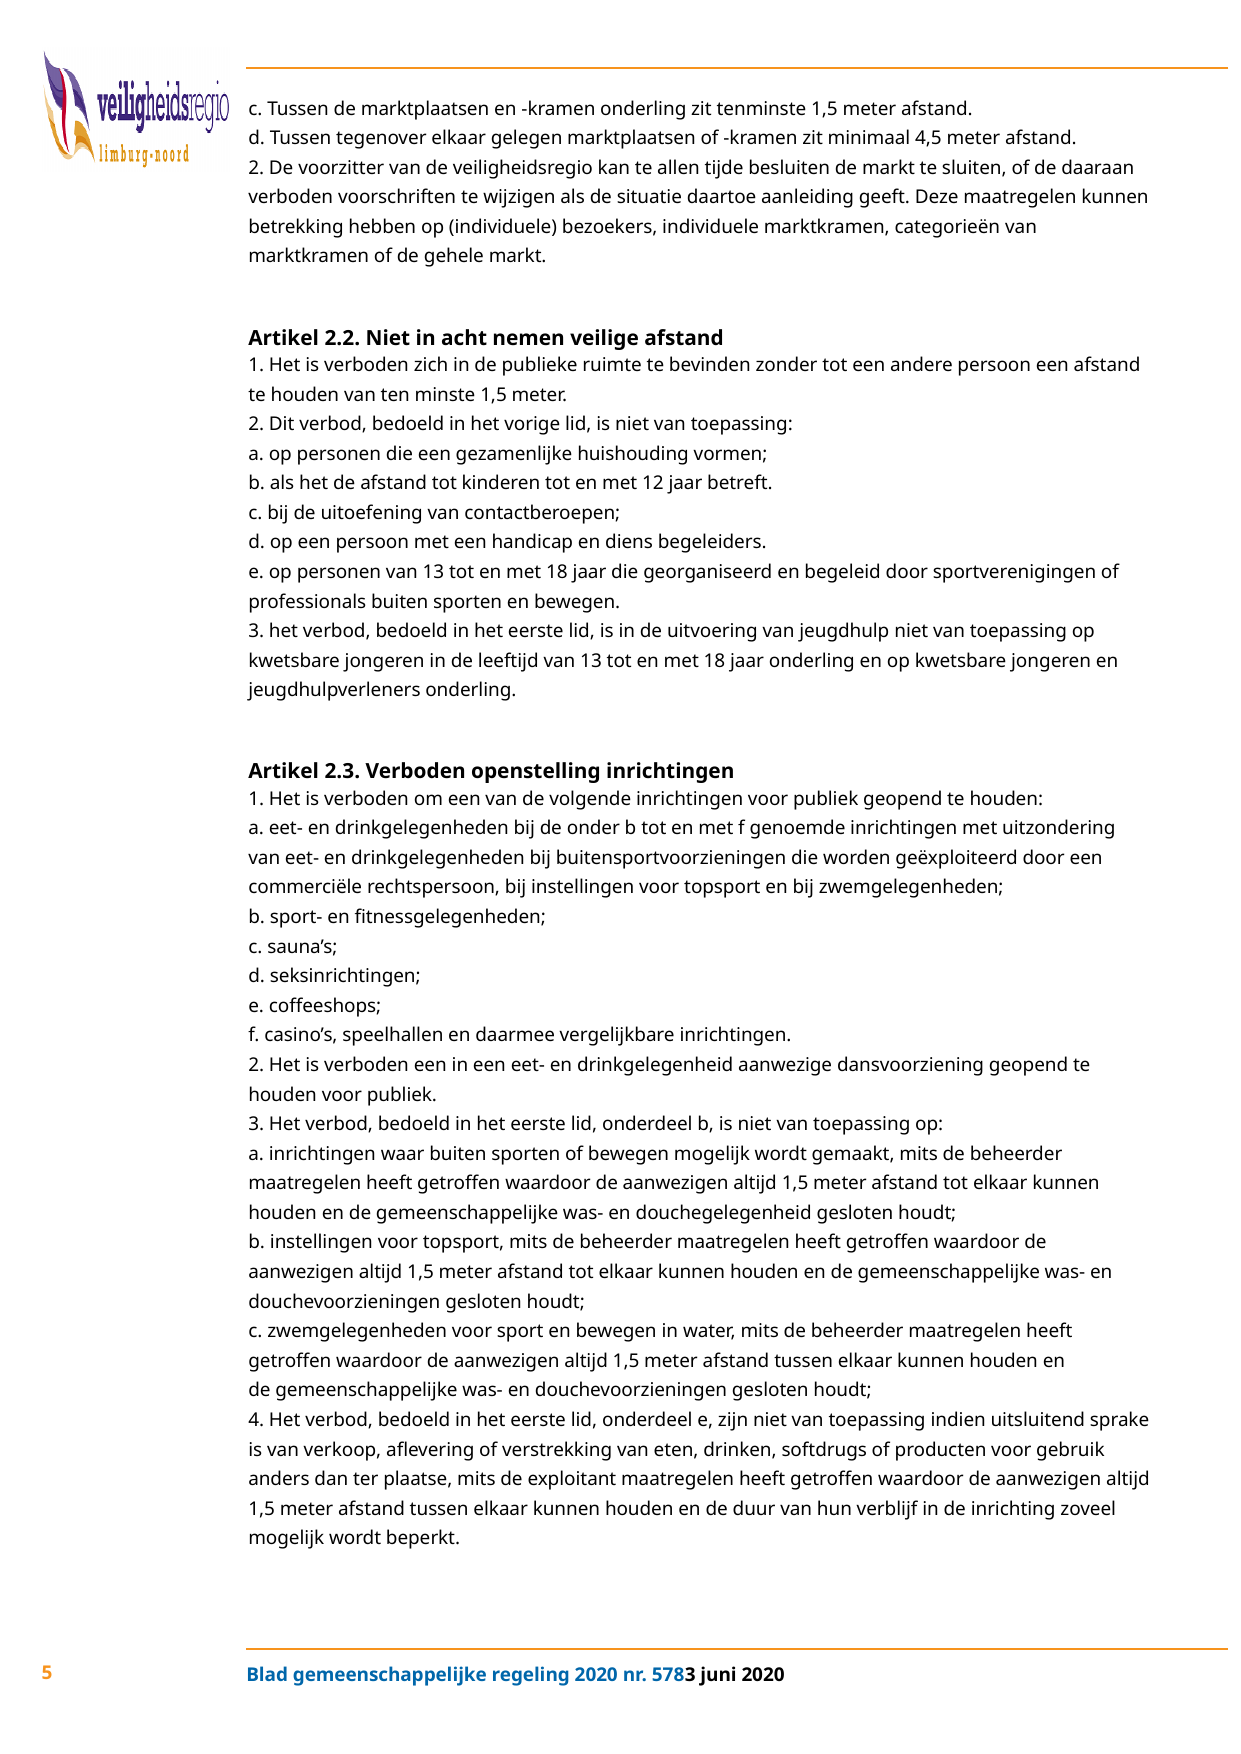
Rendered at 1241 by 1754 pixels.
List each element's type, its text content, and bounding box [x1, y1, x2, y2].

text 2. Het is verboden een in een eet- en drinkgelegenheid aanwezige dansvoorziening geopend te houden voor publiek. [248, 1051, 1152, 1107]
text f. casino’s, speelhallen en daarmee vergelijkbare inrichtingen. [248, 1022, 1152, 1047]
text b. sport- en fitnessgelegenheden; [248, 903, 1152, 929]
text c. zwemgelegenheden voor sport en bewegen in water, mits de beheerder maatregelen heeft getroffen waardoor de aanwezigen altijd 1,5 meter afstand tussen elkaar kunnen houden en de gemeenschappelijke was- en douchevoorzieningen gesloten houdt; [248, 1317, 1152, 1402]
text b. als het de afstand tot kinderen tot en met 12 jaar betreft. [248, 469, 1152, 495]
text a. eet- en drinkgelegenheden bij de onder b tot en met f genoemde inrichtingen met uitzondering van eet- en drinkgelegenheden bij buitensportvoorzieningen die worden geëxploiteerd door een commerciële rechtspersoon, bij instellingen voor topsport en bij zwemgelegenheden; [248, 814, 1152, 899]
text d. op een persoon met een handicap en diens begeleiders. [248, 529, 1152, 554]
text Artikel 2.2. Niet in acht nemen veilige afstand [248, 323, 1152, 351]
text a. op personen die een gezamenlijke huishouding vormen; [248, 440, 1152, 466]
text c. Tussen de marktplaatsen en -kramen onderling zit tenminste 1,5 meter afstand. [248, 95, 1152, 121]
text c. bij de uitoefening van contactberoepen; [248, 499, 1152, 525]
text a. inrichtingen waar buiten sporten of bewegen mogelijk wordt gemaakt, mits de beheerder maatregelen heeft getroffen waardoor de aanwezigen altijd 1,5 meter afstand tot elkaar kunnen houden en de gemeenschappelijke was- en douchegelegenheid gesloten houdt; [248, 1140, 1152, 1225]
text 2. Dit verbod, bedoeld in het vorige lid, is niet van toepassing: [248, 410, 1152, 436]
text 1. Het is verboden zich in de publieke ruimte te bevinden zonder tot een andere persoon een afstand te houden van ten minste 1,5 meter. [248, 351, 1152, 406]
text b. instellingen voor topsport, mits de beheerder maatregelen heeft getroffen waardoor de aanwezigen altijd 1,5 meter afstand tot elkaar kunnen houden en de gemeenschappelijke was- en douchevoorzieningen gesloten houdt; [248, 1229, 1152, 1314]
text 3. het verbod, bedoeld in het eerste lid, is in de uitvoering van jeugdhulp niet van toepassing op kwetsbare jongeren in de leeftijd van 13 tot en met 18 jaar onderling en op kwetsbare jongeren en jeugdhulpverleners onderling. [248, 617, 1152, 702]
text 4. Het verbod, bedoeld in het eerste lid, onderdeel e, zijn niet van toepassing indien uitsluitend sprake is van verkoop, aflevering of verstrekking van eten, drinken, softdrugs of producten voor gebruik anders dan ter plaatse, mits de exploitant maatregelen heeft getroffen waardoor de aanwezigen altijd 1,5 meter afstand tussen elkaar kunnen houden en de duur van hun verblijf in de inrichting zoveel mogelijk wordt beperkt. [248, 1406, 1152, 1550]
text 1. Het is verboden om een van de volgende inrichtingen voor publiek geopend te houden: [248, 785, 1152, 811]
text e. coffeeshops; [248, 992, 1152, 1018]
picture [41, 47, 231, 172]
text Artikel 2.3. Verboden openstelling inrichtingen [248, 757, 1152, 785]
text 2. De voorzitter van de veiligheidsregio kan te allen tijde besluiten de markt te sluiten, of de daaraan verboden voorschriften te wijzigen als de situatie daartoe aanleiding geeft. Deze maatregelen kunnen betrekking hebben op (individuele) bezoekers, individuele marktkramen, categorieën van marktkramen of de gehele markt. [248, 154, 1152, 268]
text 3. Het verbod, bedoeld in het eerste lid, onderdeel b, is niet van toepassing op: [248, 1110, 1152, 1136]
text d. Tussen tegenover elkaar gelegen marktplaatsen of -kramen zit minimaal 4,5 meter afstand. [248, 124, 1152, 150]
text d. seksinrichtingen; [248, 962, 1152, 988]
text e. op personen van 13 tot en met 18 jaar die georganiseerd en begeleid door sportverenigingen of professionals buiten sporten en bewegen. [248, 558, 1152, 613]
text c. sauna’s; [248, 933, 1152, 959]
